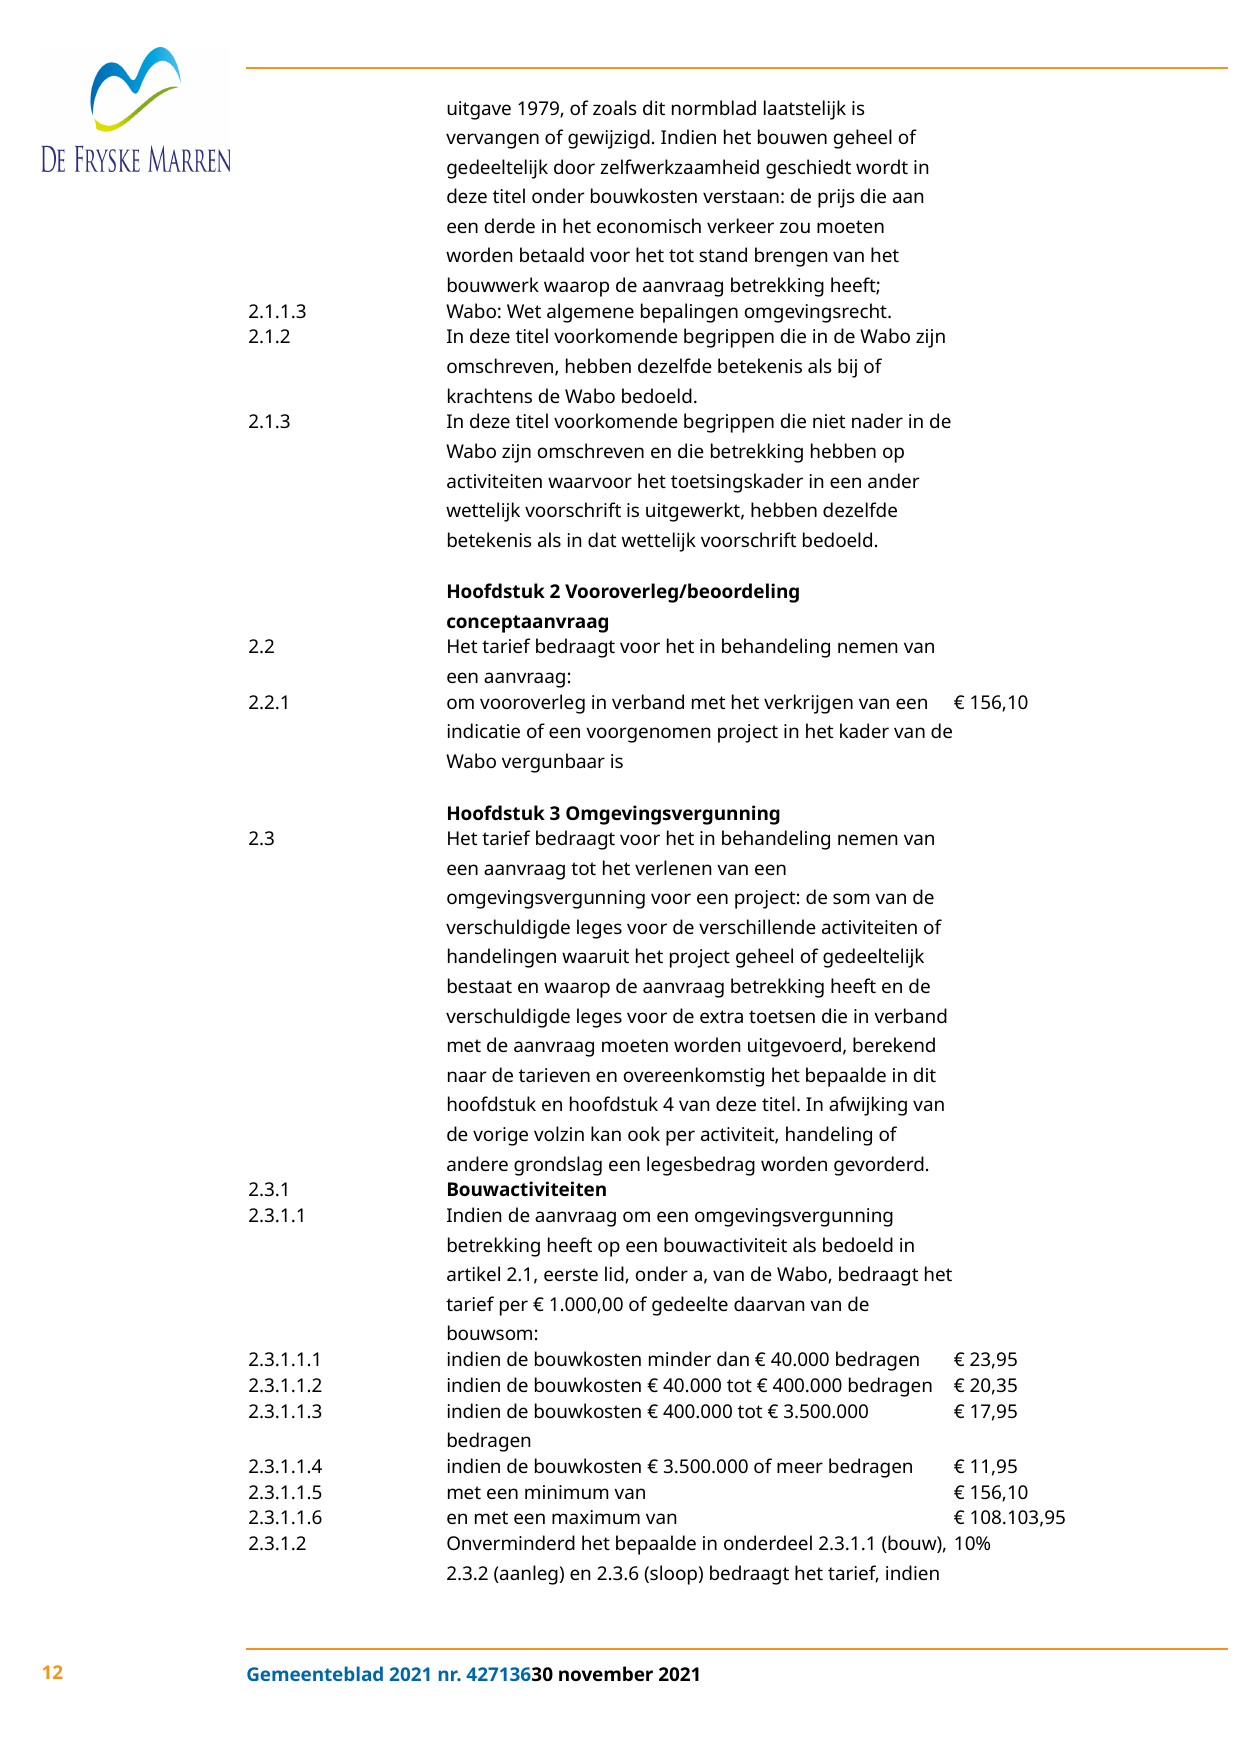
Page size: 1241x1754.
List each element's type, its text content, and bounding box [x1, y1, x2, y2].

table_cell indien de bouwkosten € 40.000 tot € 400.000 bedragen [446, 1372, 954, 1398]
table_cell € 17,95 [954, 1398, 1152, 1453]
table_cell [954, 634, 1152, 689]
table_cell 2.1.1.3 [248, 298, 446, 324]
table_cell [954, 825, 1152, 1177]
table_cell 2.3.1.1 [248, 1202, 446, 1346]
table_cell [248, 774, 446, 800]
table_cell Wabo: Wet algemene bepalingen omgevingsrecht. [446, 298, 954, 324]
table_cell [954, 298, 1152, 324]
table_cell 2.3.1.1.2 [248, 1372, 446, 1398]
table_cell 2.3.1.1.1 [248, 1346, 446, 1372]
picture [41, 47, 231, 172]
table_cell [446, 553, 954, 578]
table_cell [954, 579, 1152, 634]
table_cell [954, 95, 1152, 298]
table_cell [954, 774, 1152, 800]
table_cell € 11,95 [954, 1453, 1152, 1479]
table_cell 2.3.1.1.4 [248, 1453, 446, 1479]
table_cell met een minimum van [446, 1479, 954, 1504]
table_cell [248, 579, 446, 634]
table_cell [954, 1177, 1152, 1202]
table_cell [954, 800, 1152, 825]
table_cell [446, 774, 954, 800]
table_cell Indien de aanvraag om een omgevingsvergunning betrekking heeft op een bouwactiviteit als bedoeld in artikel 2.1, eerste lid, onder a, van de Wabo, bedraagt het tarief per € 1.000,00 of gedeelte daarvan van de bouwsom: [446, 1202, 954, 1346]
table_cell Hoofdstuk 2 Vooroverleg/beoordeling conceptaanvraag [446, 579, 954, 634]
table_cell In deze titel voorkomende begrippen die niet nader in de Wabo zijn omschreven en die betrekking hebben op activiteiten waarvoor het toetsingskader in een ander wettelijk voorschrift is uitgewerkt, hebben dezelfde betekenis als in dat wettelijk voorschrift bedoeld. [446, 409, 954, 553]
table_cell [248, 553, 446, 578]
table_cell Bouwactiviteiten [446, 1177, 954, 1202]
table_cell [954, 409, 1152, 553]
table_cell 2.2.1 [248, 689, 446, 774]
table_cell € 156,10 [954, 689, 1152, 774]
table_cell Onverminderd het bepaalde in onderdeel 2.3.1.1 (bouw), 2.3.2 (aanleg) en 2.3.6 (sloop) bedraagt het tarief, indien [446, 1530, 954, 1586]
table_cell 2.3.1.1.5 [248, 1479, 446, 1504]
table_cell 2.1.2 [248, 324, 446, 409]
table_cell indien de bouwkosten minder dan € 40.000 bedragen [446, 1346, 954, 1372]
table_cell € 156,10 [954, 1479, 1152, 1504]
table_cell en met een maximum van [446, 1505, 954, 1530]
table_cell 2.3 [248, 825, 446, 1177]
table_cell 2.3.1.1.3 [248, 1398, 446, 1453]
table_cell 2.3.1 [248, 1177, 446, 1202]
table_cell [954, 324, 1152, 409]
table_cell indien de bouwkosten € 400.000 tot € 3.500.000 bedragen [446, 1398, 954, 1453]
table_cell 2.2 [248, 634, 446, 689]
table_cell [954, 553, 1152, 578]
table_cell Hoofdstuk 3 Omgevingsvergunning [446, 800, 954, 825]
table_cell indien de bouwkosten € 3.500.000 of meer bedragen [446, 1453, 954, 1479]
table_cell € 108.103,95 [954, 1505, 1152, 1530]
table_cell om vooroverleg in verband met het verkrijgen van een indicatie of een voorgenomen project in het kader van de Wabo vergunbaar is [446, 689, 954, 774]
table_cell [248, 95, 446, 298]
table_cell In deze titel voorkomende begrippen die in de Wabo zijn omschreven, hebben dezelfde betekenis als bij of krachtens de Wabo bedoeld. [446, 324, 954, 409]
table_cell [248, 800, 446, 825]
table_cell Het tarief bedraagt voor het in behandeling nemen van een aanvraag: [446, 634, 954, 689]
table_cell € 23,95 [954, 1346, 1152, 1372]
table_cell uitgave 1979, of zoals dit normblad laatstelijk is vervangen of gewijzigd. Indien het bouwen geheel of gedeeltelijk door zelfwerkzaamheid geschiedt wordt in deze titel onder bouwkosten verstaan: de prijs die aan een derde in het economisch verkeer zou moeten worden betaald voor het tot stand brengen van het bouwwerk waarop de aanvraag betrekking heeft; [446, 95, 954, 298]
table_cell € 20,35 [954, 1372, 1152, 1398]
table_cell 2.3.1.1.6 [248, 1505, 446, 1530]
table_cell Het tarief bedraagt voor het in behandeling nemen van een aanvraag tot het verlenen van een omgevingsvergunning voor een project: de som van de verschuldigde leges voor de verschillende activiteiten of handelingen waaruit het project geheel of gedeeltelijk bestaat en waarop de aanvraag betrekking heeft en de verschuldigde leges voor de extra toetsen die in verband met de aanvraag moeten worden uitgevoerd, berekend naar de tarieven en overeenkomstig het bepaalde in dit hoofdstuk en hoofdstuk 4 van deze titel. In afwijking van de vorige volzin kan ook per activiteit, handeling of andere grondslag een legesbedrag worden gevorderd. [446, 825, 954, 1177]
table_cell [954, 1202, 1152, 1346]
table_cell 10% [954, 1530, 1152, 1586]
table_cell 2.1.3 [248, 409, 446, 553]
table_cell 2.3.1.2 [248, 1530, 446, 1586]
